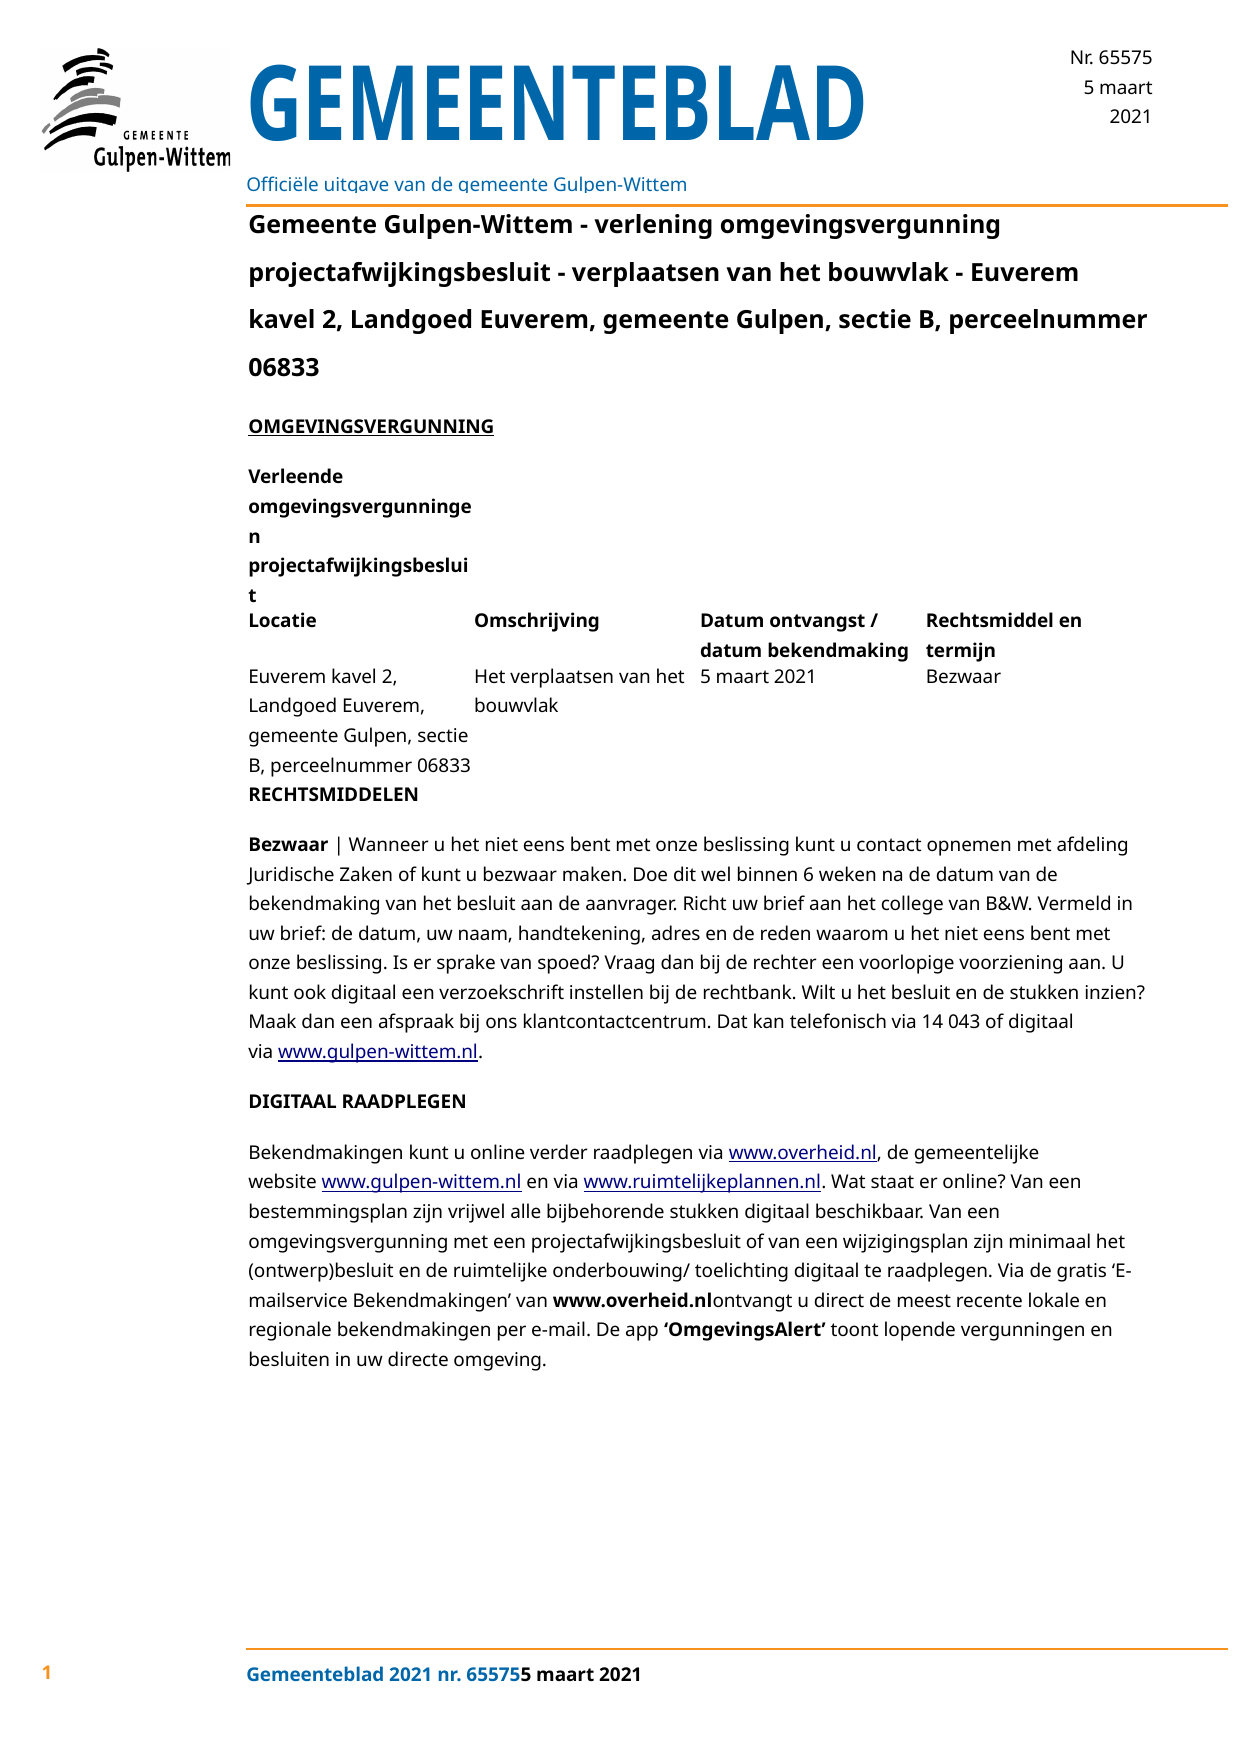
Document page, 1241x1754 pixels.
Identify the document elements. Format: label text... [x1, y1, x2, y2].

table_header Verleende omgevingsvergunningen projectafwijkingsbesluit [248, 464, 474, 608]
table_cell Euverem kavel 2, Landgoed Euverem, gemeente Gulpen, sectie B, perceelnummer 06833 [248, 663, 474, 777]
picture [41, 47, 231, 172]
table_cell 5 maart 2021 [700, 663, 926, 777]
table_cell Omschrijving [474, 608, 700, 663]
table_cell Rechtsmiddel en termijn [926, 608, 1152, 663]
table_header [700, 464, 926, 608]
table_cell Bezwaar [926, 663, 1152, 777]
table_cell Locatie [248, 608, 474, 663]
table_header [926, 464, 1152, 608]
text RECHTSMIDDELEN [248, 781, 1152, 806]
text Gemeente Gulpen-Wittem - verlening omgevingsvergunning projectafwijkingsbesluit - verplaatsen van het bouwvlak - Euverem kavel 2, Landgoed Euverem, gemeente Gulpen, sectie B, perceelnummer 06833 [248, 207, 1152, 384]
text Bezwaar | Wanneer u het niet eens bent met onze beslissing kunt u contact opnemen met afdeling Juridische Zaken of kunt u bezwaar maken. Doe dit wel binnen 6 weken na de datum van de bekendmaking van het besluit aan de aanvrager. Richt uw brief aan het college van B&W. Vermeld in uw brief: de datum, uw naam, handtekening, adres en de reden waarom u het niet eens bent met onze beslissing. Is er sprake van spoed? Vraag dan bij de rechter een voorlopige voorziening aan. U kunt ook digitaal een verzoekschrift instellen bij de rechtbank. Wilt u het besluit en de stukken inzien? Maak dan een afspraak bij ons klantcontactcentrum. Dat kan telefonisch via 14 043 of digitaal via www.gulpen-wittem.nl. [248, 831, 1152, 1064]
table_header [474, 464, 700, 608]
text OMGEVINGSVERGUNNING [248, 413, 1152, 439]
table_cell Het verplaatsen van het bouwvlak [474, 663, 700, 777]
table_cell Datum ontvangst / datum bekendmaking [700, 608, 926, 663]
text Bekendmakingen kunt u online verder raadplegen via www.overheid.nl, de gemeentelijke website www.gulpen-wittem.nl en via www.ruimtelijkeplannen.nl. Wat staat er online? Van een bestemmingsplan zijn vrijwel alle bijbehorende stukken digitaal beschikbaar. Van een omgevingsvergunning met een projectafwijkingsbesluit of van een wijzigingsplan zijn minimaal het (ontwerp)besluit en de ruimtelijke onderbouwing/ toelichting digitaal te raadplegen. Via de gratis ‘E-mailservice Bekendmakingen’ van www.overheid.nlontvangt u direct de meest recente lokale en regionale bekendmakingen per e-mail. De app ‘OmgevingsAlert’ toont lopende vergunningen en besluiten in uw directe omgeving. [248, 1139, 1152, 1372]
text DIGITAAL RAADPLEGEN [248, 1089, 1152, 1114]
